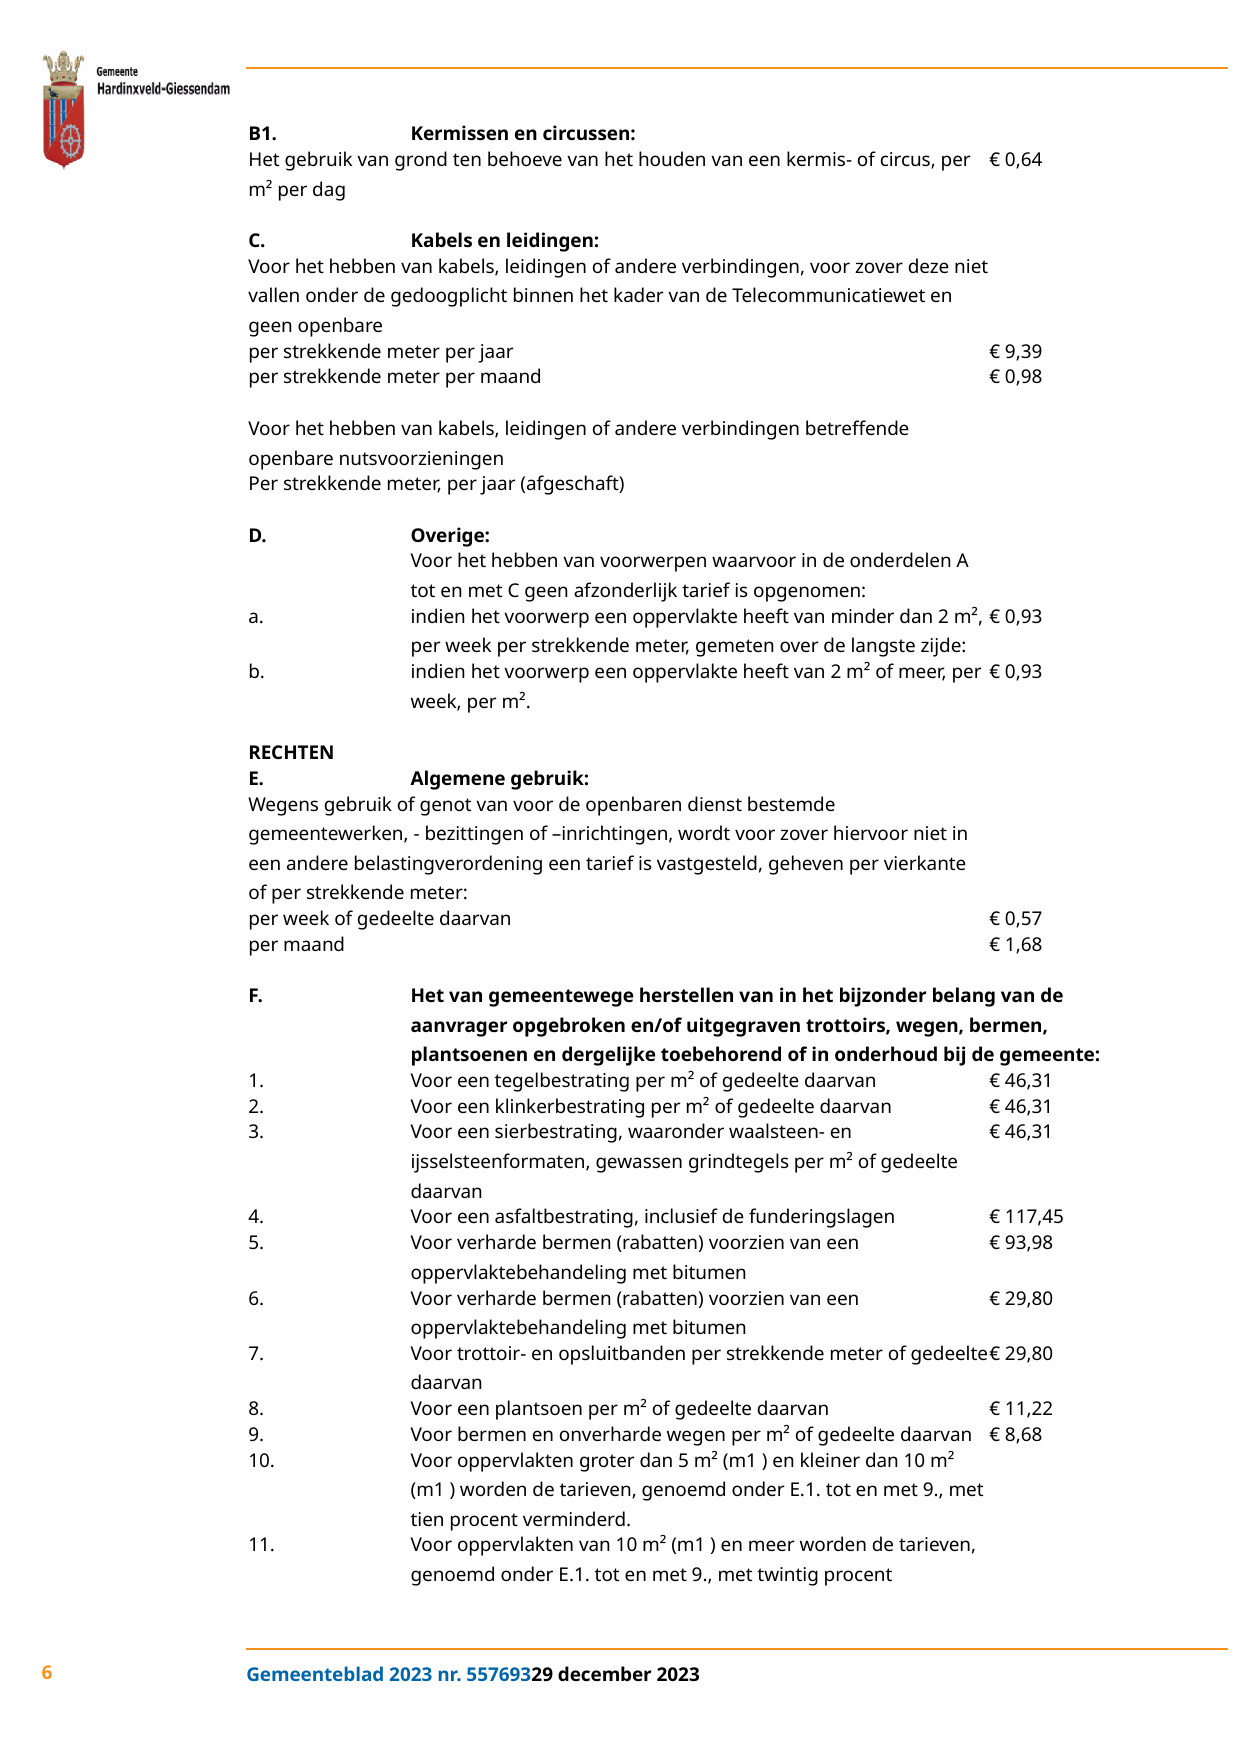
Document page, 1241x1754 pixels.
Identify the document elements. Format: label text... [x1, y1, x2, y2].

table_cell Voor het hebben van kabels, leidingen of andere verbindingen, voor zover deze niet vallen onder de gedoogplicht binnen het kader van de Telecommunicatiewet en geen openbare [248, 253, 989, 338]
table_cell [248, 202, 410, 227]
table_cell Kermissen en circussen: [410, 121, 1152, 146]
table_cell Voor een asfaltbestrating, inclusief de funderingslagen [410, 1204, 989, 1229]
table_cell Voor bermen en onverharde wegen per m² of gedeelte daarvan [410, 1421, 989, 1447]
table_cell [410, 202, 1152, 227]
table_cell € 46,31 [989, 1093, 1152, 1119]
table_cell Wegens gebruik of genot van voor de openbaren dienst bestemde gemeentewerken, - bezittingen of –inrichtingen, wordt voor zover hiervoor niet in een andere belastingverordening een tarief is vastgesteld, geheven per vierkante of per strekkende meter: [248, 791, 989, 905]
table_cell Voor verharde bermen (rabatten) voorzien van een oppervlaktebehandeling met bitumen [410, 1229, 989, 1285]
table_cell € 93,98 [989, 1229, 1152, 1285]
table_cell Voor trottoir- en opsluitbanden per strekkende meter of gedeelte daarvan [410, 1340, 989, 1395]
table_cell 1. [248, 1067, 410, 1093]
table_cell € 29,80 [989, 1285, 1152, 1340]
table_cell 2. [248, 1093, 410, 1119]
table_cell [989, 1532, 1152, 1587]
table_cell [410, 95, 1152, 121]
table_cell € 0,93 [989, 658, 1152, 713]
table_cell € 0,64 [989, 146, 1152, 202]
table_cell C. [248, 227, 410, 253]
table_cell [410, 714, 1152, 739]
table_cell [248, 548, 410, 603]
table_cell Voor oppervlakten van 10 m² (m1 ) en meer worden de tarieven, genoemd onder E.1. tot en met 9., met twintig procent [410, 1532, 989, 1587]
table_cell b. [248, 658, 410, 713]
table_cell RECHTEN [248, 739, 1152, 765]
table_cell [989, 1447, 1152, 1532]
table_cell Per strekkende meter, per jaar (afgeschaft) [248, 470, 989, 496]
table_cell [989, 253, 1152, 338]
table_cell per strekkende meter per jaar [248, 338, 989, 364]
table_cell 7. [248, 1340, 410, 1395]
table_cell a. [248, 603, 410, 658]
table_cell indien het voorwerp een oppervlakte heeft van 2 m² of meer, per week, per m². [410, 658, 989, 713]
table_cell € 11,22 [989, 1395, 1152, 1421]
table_cell Voor een tegelbestrating per m² of gedeelte daarvan [410, 1067, 989, 1093]
table_cell B1. [248, 121, 410, 146]
table_cell Voor een sierbestrating, waaronder waalsteen- en ijsselsteenformaten, gewassen grindtegels per m² of gedeelte daarvan [410, 1119, 989, 1204]
table_cell indien het voorwerp een oppervlakte heeft van minder dan 2 m², per week per strekkende meter, gemeten over de langste zijde: [410, 603, 989, 658]
table_cell [989, 415, 1152, 470]
table_cell € 9,39 [989, 338, 1152, 364]
table_cell Voor het hebben van voorwerpen waarvoor in de onderdelen A tot en met C geen afzonderlijk tarief is opgenomen: [410, 548, 989, 603]
table_cell Kabels en leidingen: [410, 227, 1152, 253]
table_cell per strekkende meter per maand [248, 364, 989, 389]
table_cell Het gebruik van grond ten behoeve van het houden van een kermis- of circus, per m² per dag [248, 146, 989, 202]
table_cell 5. [248, 1229, 410, 1285]
table_cell € 0,98 [989, 364, 1152, 389]
table_cell € 1,68 [989, 931, 1152, 957]
table_cell [248, 957, 410, 982]
table_cell Algemene gebruik: [410, 765, 1152, 791]
table_cell Voor een plantsoen per m² of gedeelte daarvan [410, 1395, 989, 1421]
table_cell Het van gemeentewege herstellen van in het bijzonder belang van de aanvrager opgebroken en/of uitgegraven trottoirs, wegen, bermen, plantsoenen en dergelijke toebehorend of in onderhoud bij de gemeente: [410, 983, 1152, 1067]
table_cell 3. [248, 1119, 410, 1204]
table_cell Voor verharde bermen (rabatten) voorzien van een oppervlaktebehandeling met bitumen [410, 1285, 989, 1340]
table_cell Voor oppervlakten groter dan 5 m² (m1 ) en kleiner dan 10 m² (m1 ) worden de tarieven, genoemd onder E.1. tot en met 9., met tien procent verminderd. [410, 1447, 989, 1532]
table_cell € 117,45 [989, 1204, 1152, 1229]
table_cell € 29,80 [989, 1340, 1152, 1395]
table_cell 9. [248, 1421, 410, 1447]
table_cell [989, 791, 1152, 905]
table_cell € 8,68 [989, 1421, 1152, 1447]
table_cell 10. [248, 1447, 410, 1532]
table_cell [410, 957, 1152, 982]
picture [41, 47, 231, 172]
table_cell F. [248, 983, 410, 1067]
table_cell per week of gedeelte daarvan [248, 905, 989, 931]
table_cell € 0,93 [989, 603, 1152, 658]
table_cell [248, 496, 410, 522]
table_cell 11. [248, 1532, 410, 1587]
table_cell [989, 548, 1152, 603]
table_cell Voor een klinkerbestrating per m² of gedeelte daarvan [410, 1093, 989, 1119]
table_cell 8. [248, 1395, 410, 1421]
table_cell per maand [248, 931, 989, 957]
table_cell € 46,31 [989, 1067, 1152, 1093]
table_cell € 46,31 [989, 1119, 1152, 1204]
table_cell 4. [248, 1204, 410, 1229]
table_cell D. [248, 522, 410, 548]
table_cell Voor het hebben van kabels, leidingen of andere verbindingen betreffende openbare nutsvoorzieningen [248, 415, 989, 470]
table_cell [248, 95, 410, 121]
table_cell E. [248, 765, 410, 791]
table_cell [989, 470, 1152, 496]
table_cell [248, 389, 1152, 415]
table_cell [410, 496, 1152, 522]
table_cell € 0,57 [989, 905, 1152, 931]
table_cell 6. [248, 1285, 410, 1340]
table_cell [248, 714, 410, 739]
table_cell Overige: [410, 522, 1152, 548]
